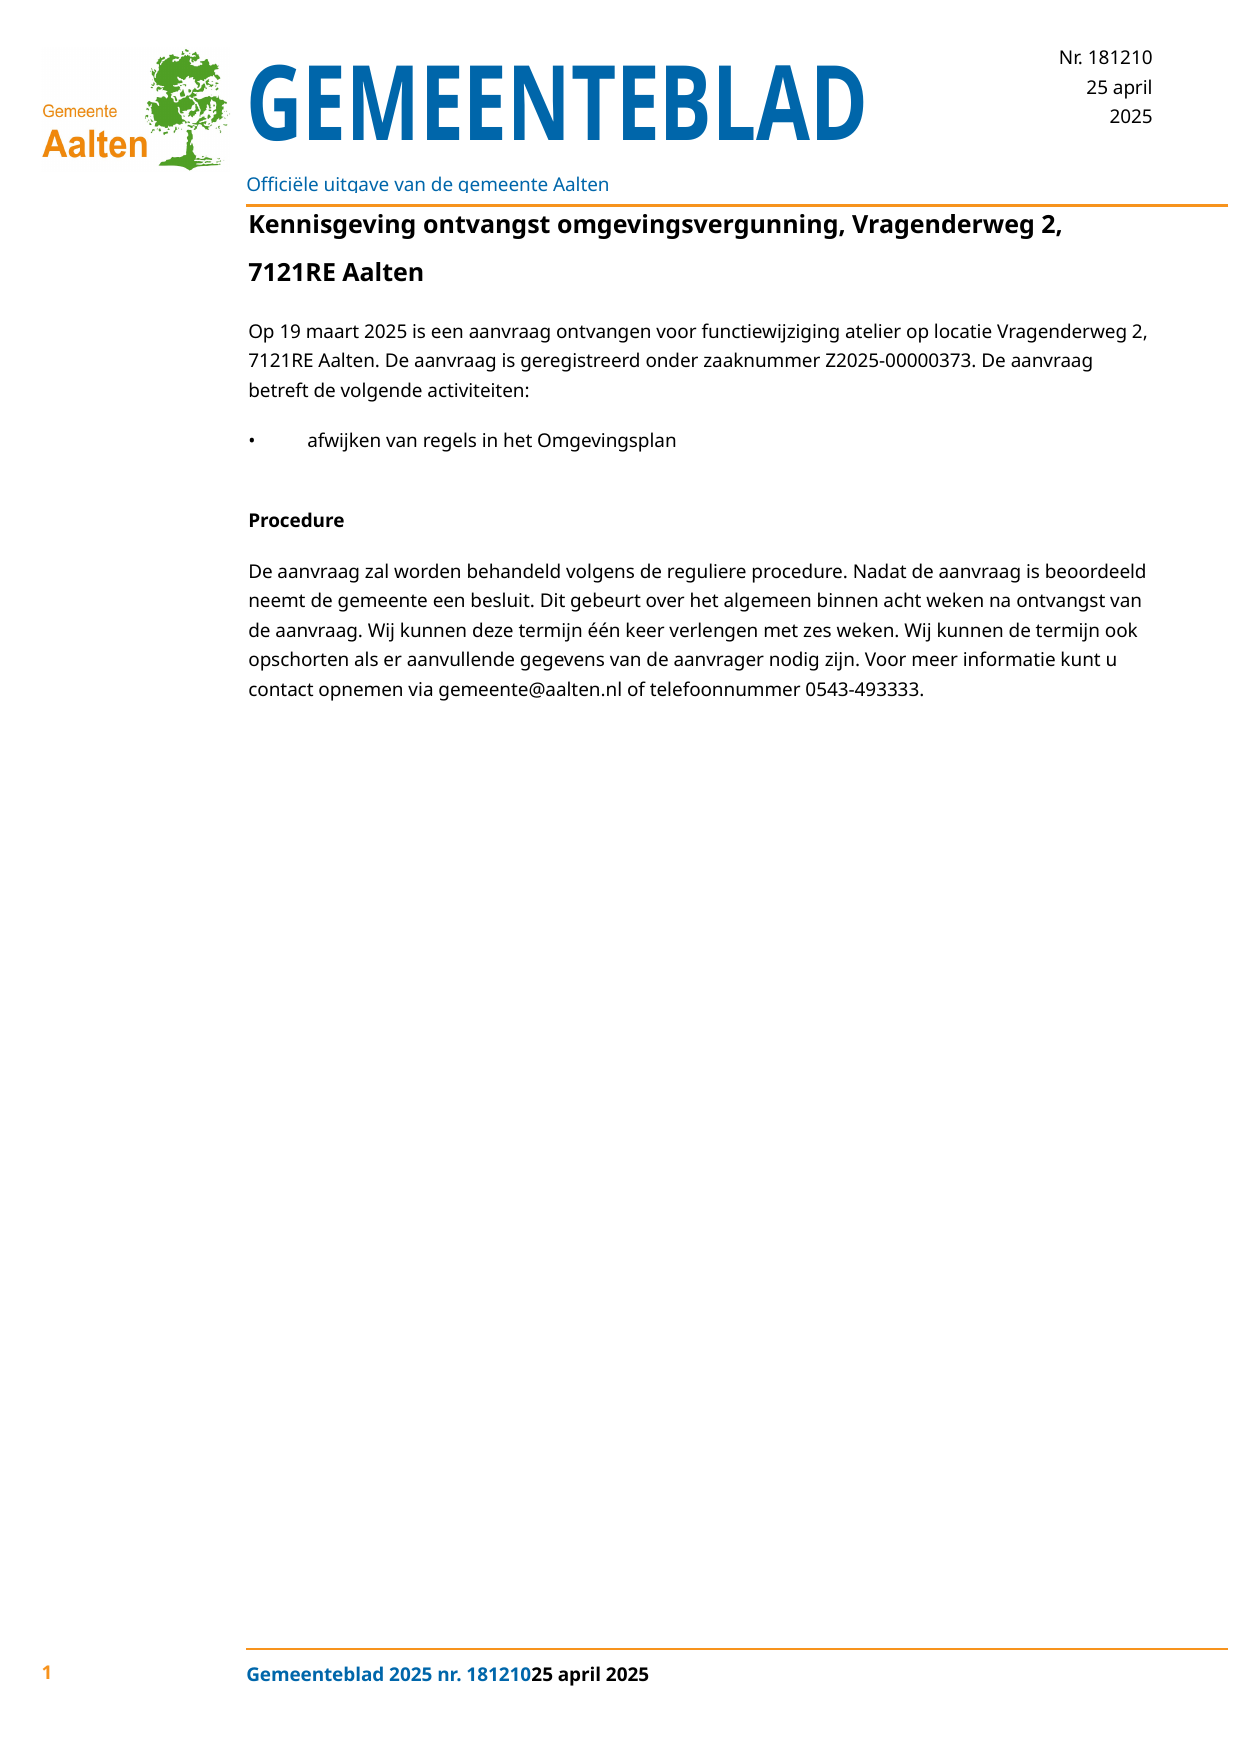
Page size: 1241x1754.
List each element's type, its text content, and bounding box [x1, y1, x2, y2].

list afwijken van regels in het Omgevingsplan [248, 427, 1152, 453]
text Kennisgeving ontvangst omgevingsvergunning, Vragenderweg 2, 7121RE Aalten [248, 207, 1152, 288]
text De aanvraag zal worden behandeld volgens de reguliere procedure. Nadat de aanvraag is beoordeeld neemt de gemeente een besluit. Dit gebeurt over het algemeen binnen acht weken na ontvangst van de aanvraag. Wij kunnen deze termijn één keer verlengen met zes weken. Wij kunnen de termijn ook opschorten als er aanvullende gegevens van de aanvrager nodig zijn. Voor meer informatie kunt u contact opnemen via gemeente@aalten.nl of telefoonnummer 0543-493333. [248, 558, 1152, 702]
picture [41, 47, 231, 172]
text Op 19 maart 2025 is een aanvraag ontvangen voor functiewijziging atelier op locatie Vragenderweg 2, 7121RE Aalten. De aanvraag is geregistreerd onder zaaknummer Z2025-00000373. De aanvraag betreft de volgende activiteiten: [248, 318, 1152, 403]
text Procedure [248, 507, 1152, 533]
